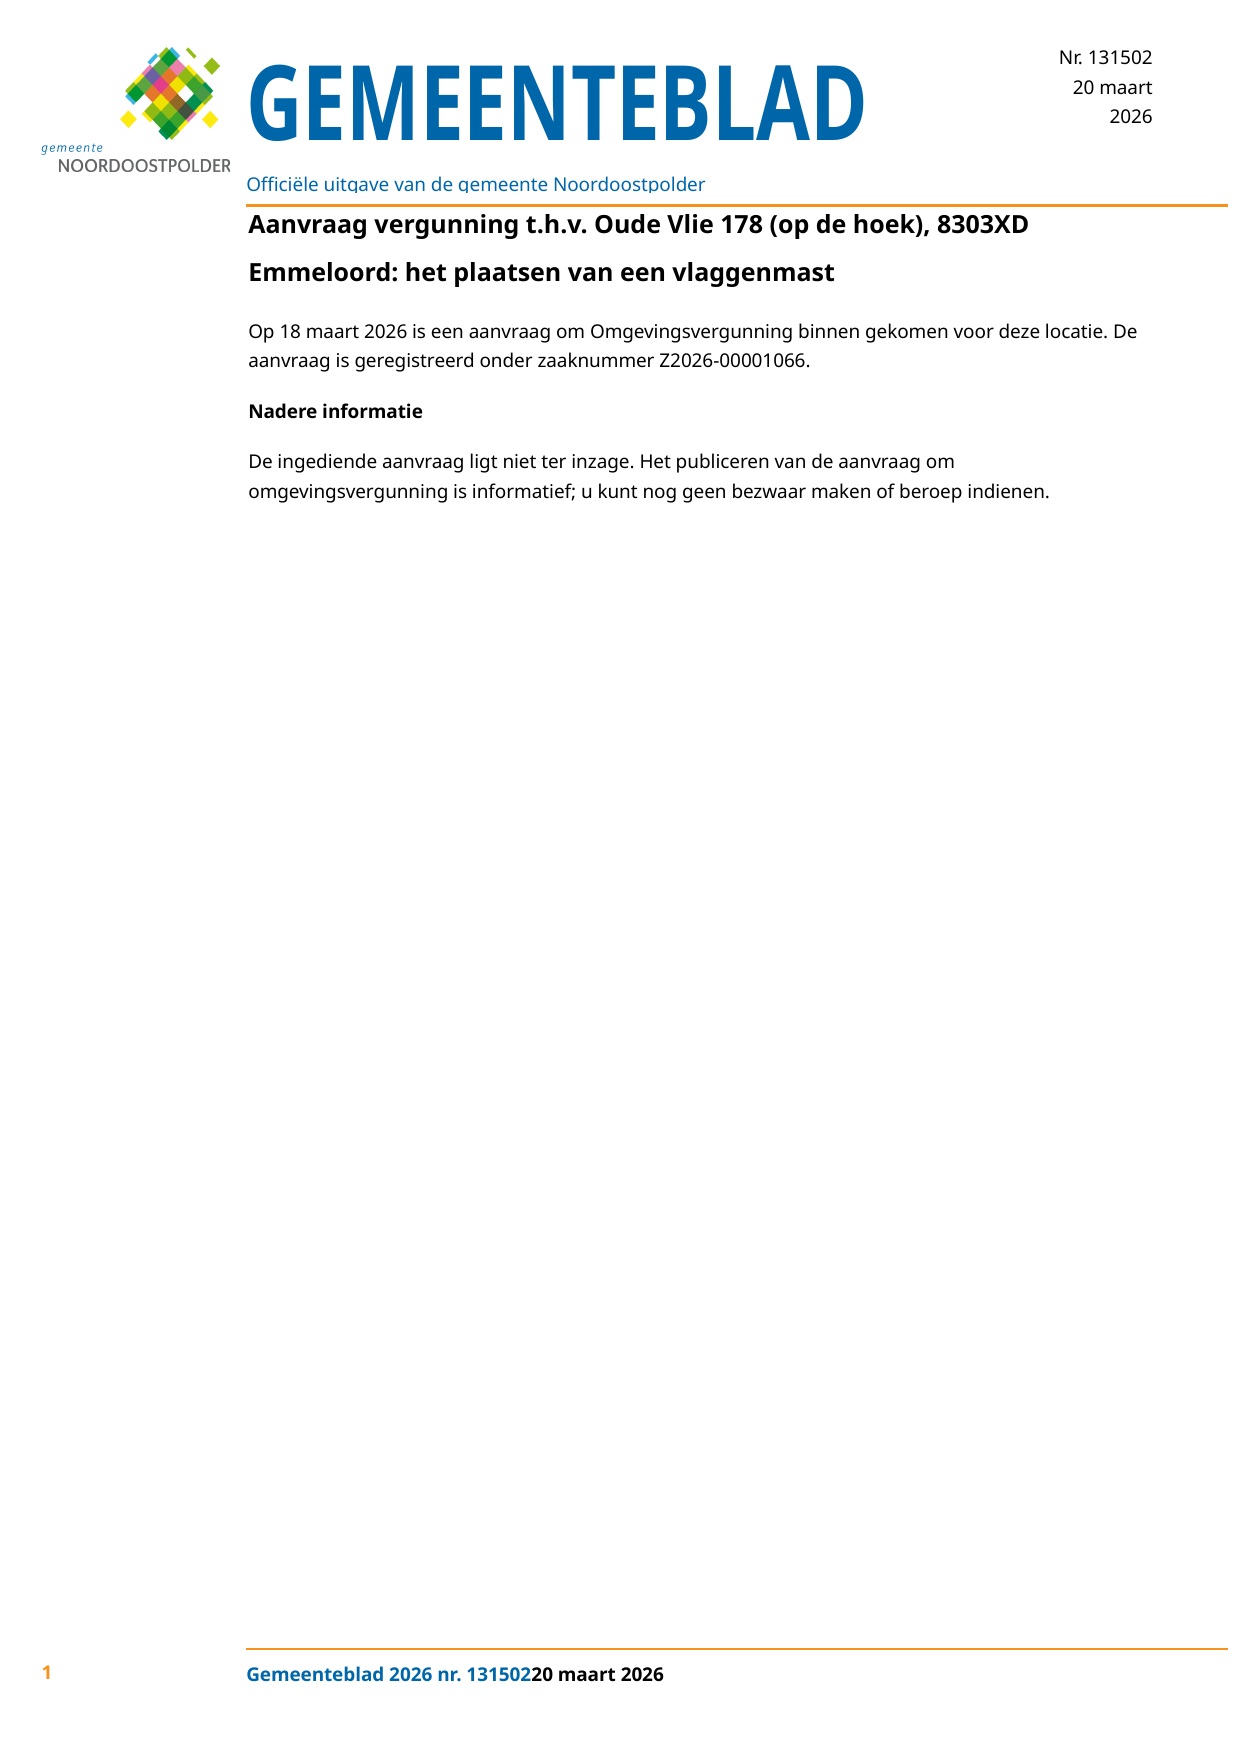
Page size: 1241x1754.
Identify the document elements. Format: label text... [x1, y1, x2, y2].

text Op 18 maart 2026 is een aanvraag om Omgevingsvergunning binnen gekomen voor deze locatie. De aanvraag is geregistreerd onder zaaknummer Z2026-00001066. [248, 318, 1152, 373]
text De ingediende aanvraag ligt niet ter inzage. Het publiceren van de aanvraag om omgevingsvergunning is informatief; u kunt nog geen bezwaar maken of beroep indienen. [248, 448, 1152, 504]
picture [41, 47, 231, 172]
text Aanvraag vergunning t.h.v. Oude Vlie 178 (op de hoek), 8303XD Emmeloord: het plaatsen van een vlaggenmast [248, 207, 1152, 288]
text Nadere informatie [248, 398, 1152, 424]
